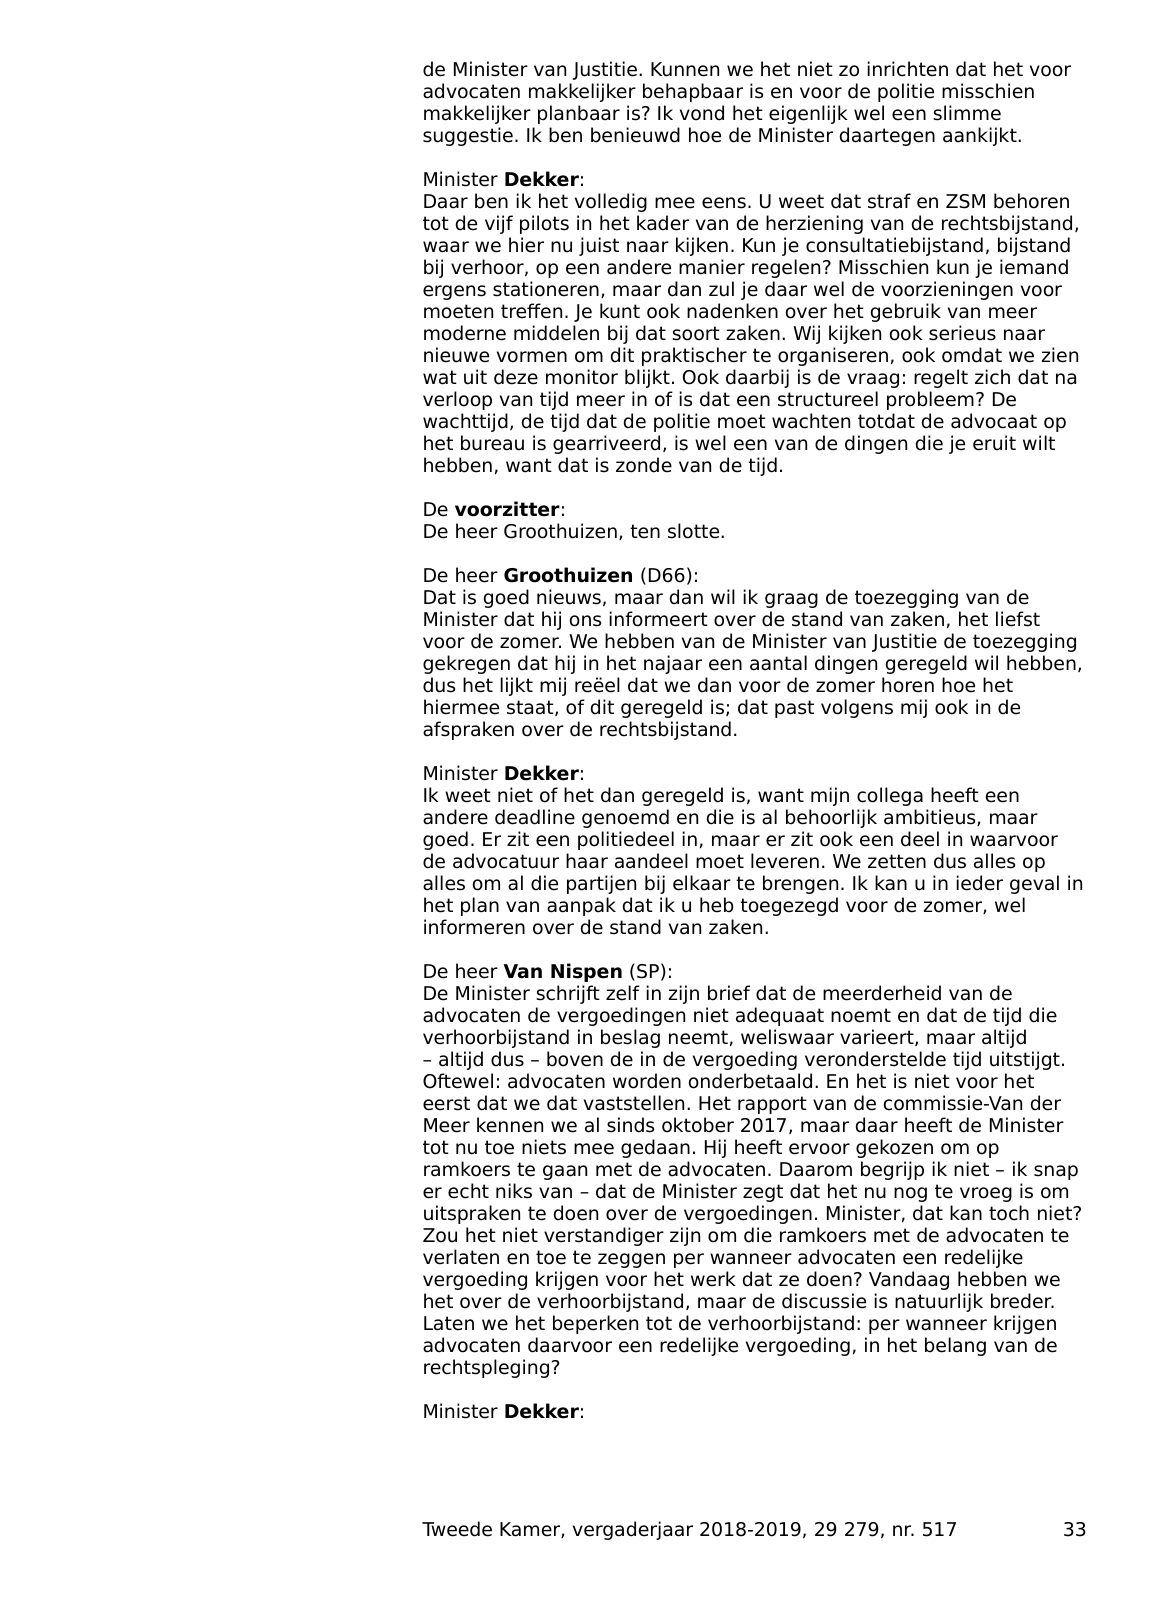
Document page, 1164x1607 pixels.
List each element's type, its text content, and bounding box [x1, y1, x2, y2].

text Minister Dekker: [422, 1401, 1087, 1423]
text Dat is goed nieuws, maar dan wil ik graag de toezegging van de Minister dat hij ons informeert over de stand van zaken, het liefst voor de zomer. We hebben van de Minister van Justitie de toezegging gekregen dat hij in het najaar een aantal dingen geregeld wil hebben, dus het lijkt mij reëel dat we dan voor de zomer horen hoe het hiermee staat, of dit geregeld is; dat past volgens mij ook in de afspraken over de rechtsbijstand. [422, 587, 1087, 741]
text De voorzitter: [422, 499, 1087, 521]
text Minister Dekker: [422, 763, 1087, 785]
text De heer Groothuizen, ten slotte. [422, 521, 1087, 543]
text Daar ben ik het volledig mee eens. U weet dat straf en ZSM behoren tot de vijf pilots in het kader van de herziening van de rechtsbijstand, waar we hier nu juist naar kijken. Kun je consultatiebijstand, bijstand bij verhoor, op een andere manier regelen? Misschien kun je iemand ergens stationeren, maar dan zul je daar wel de voorzieningen voor moeten treffen. Je kunt ook nadenken over het gebruik van meer moderne middelen bij dat soort zaken. Wij kijken ook serieus naar nieuwe vormen om dit praktischer te organiseren, ook omdat we zien wat uit deze monitor blijkt. Ook daarbij is de vraag: regelt zich dat na verloop van tijd meer in of is dat een structureel probleem? De wachttijd, de tijd dat de politie moet wachten totdat de advocaat op het bureau is gearriveerd, is wel een van de dingen die je eruit wilt hebben, want dat is zonde van de tijd. [422, 191, 1087, 477]
text De heer Groothuizen (D66): [422, 565, 1087, 587]
text Minister Dekker: [422, 169, 1087, 191]
text De heer Van Nispen (SP): [422, 961, 1087, 983]
text Ik weet niet of het dan geregeld is, want mijn collega heeft een andere deadline genoemd en die is al behoorlijk ambitieus, maar goed. Er zit een politiedeel in, maar er zit ook een deel in waarvoor de advocatuur haar aandeel moet leveren. We zetten dus alles op alles om al die partijen bij elkaar te brengen. Ik kan u in ieder geval in het plan van aanpak dat ik u heb toegezegd voor de zomer, wel informeren over de stand van zaken. [422, 785, 1087, 939]
text de Minister van Justitie. Kunnen we het niet zo inrichten dat het voor advocaten makkelijker behapbaar is en voor de politie misschien makkelijker planbaar is? Ik vond het eigenlijk wel een slimme suggestie. Ik ben benieuwd hoe de Minister daartegen aankijkt. [422, 59, 1087, 147]
text De Minister schrijft zelf in zijn brief dat de meerderheid van de advocaten de vergoedingen niet adequaat noemt en dat de tijd die verhoorbijstand in beslag neemt, weliswaar varieert, maar altijd – altijd dus – boven de in de vergoeding veronderstelde tijd uitstijgt. Oftewel: advocaten worden onderbetaald. En het is niet voor het eerst dat we dat vaststellen. Het rapport van de commissie-Van der Meer kennen we al sinds oktober 2017, maar daar heeft de Minister tot nu toe niets mee gedaan. Hij heeft ervoor gekozen om op ramkoers te gaan met de advocaten. Daarom begrijp ik niet – ik snap er echt niks van – dat de Minister zegt dat het nu nog te vroeg is om uitspraken te doen over de vergoedingen. Minister, dat kan toch niet? Zou het niet verstandiger zijn om die ramkoers met de advocaten te verlaten en toe te zeggen per wanneer advocaten een redelijke vergoeding krijgen voor het werk dat ze doen? Vandaag hebben we het over de verhoorbijstand, maar de discussie is natuurlijk breder. Laten we het beperken tot de verhoorbijstand: per wanneer krijgen advocaten daarvoor een redelijke vergoeding, in het belang van de rechtspleging? [422, 983, 1087, 1379]
